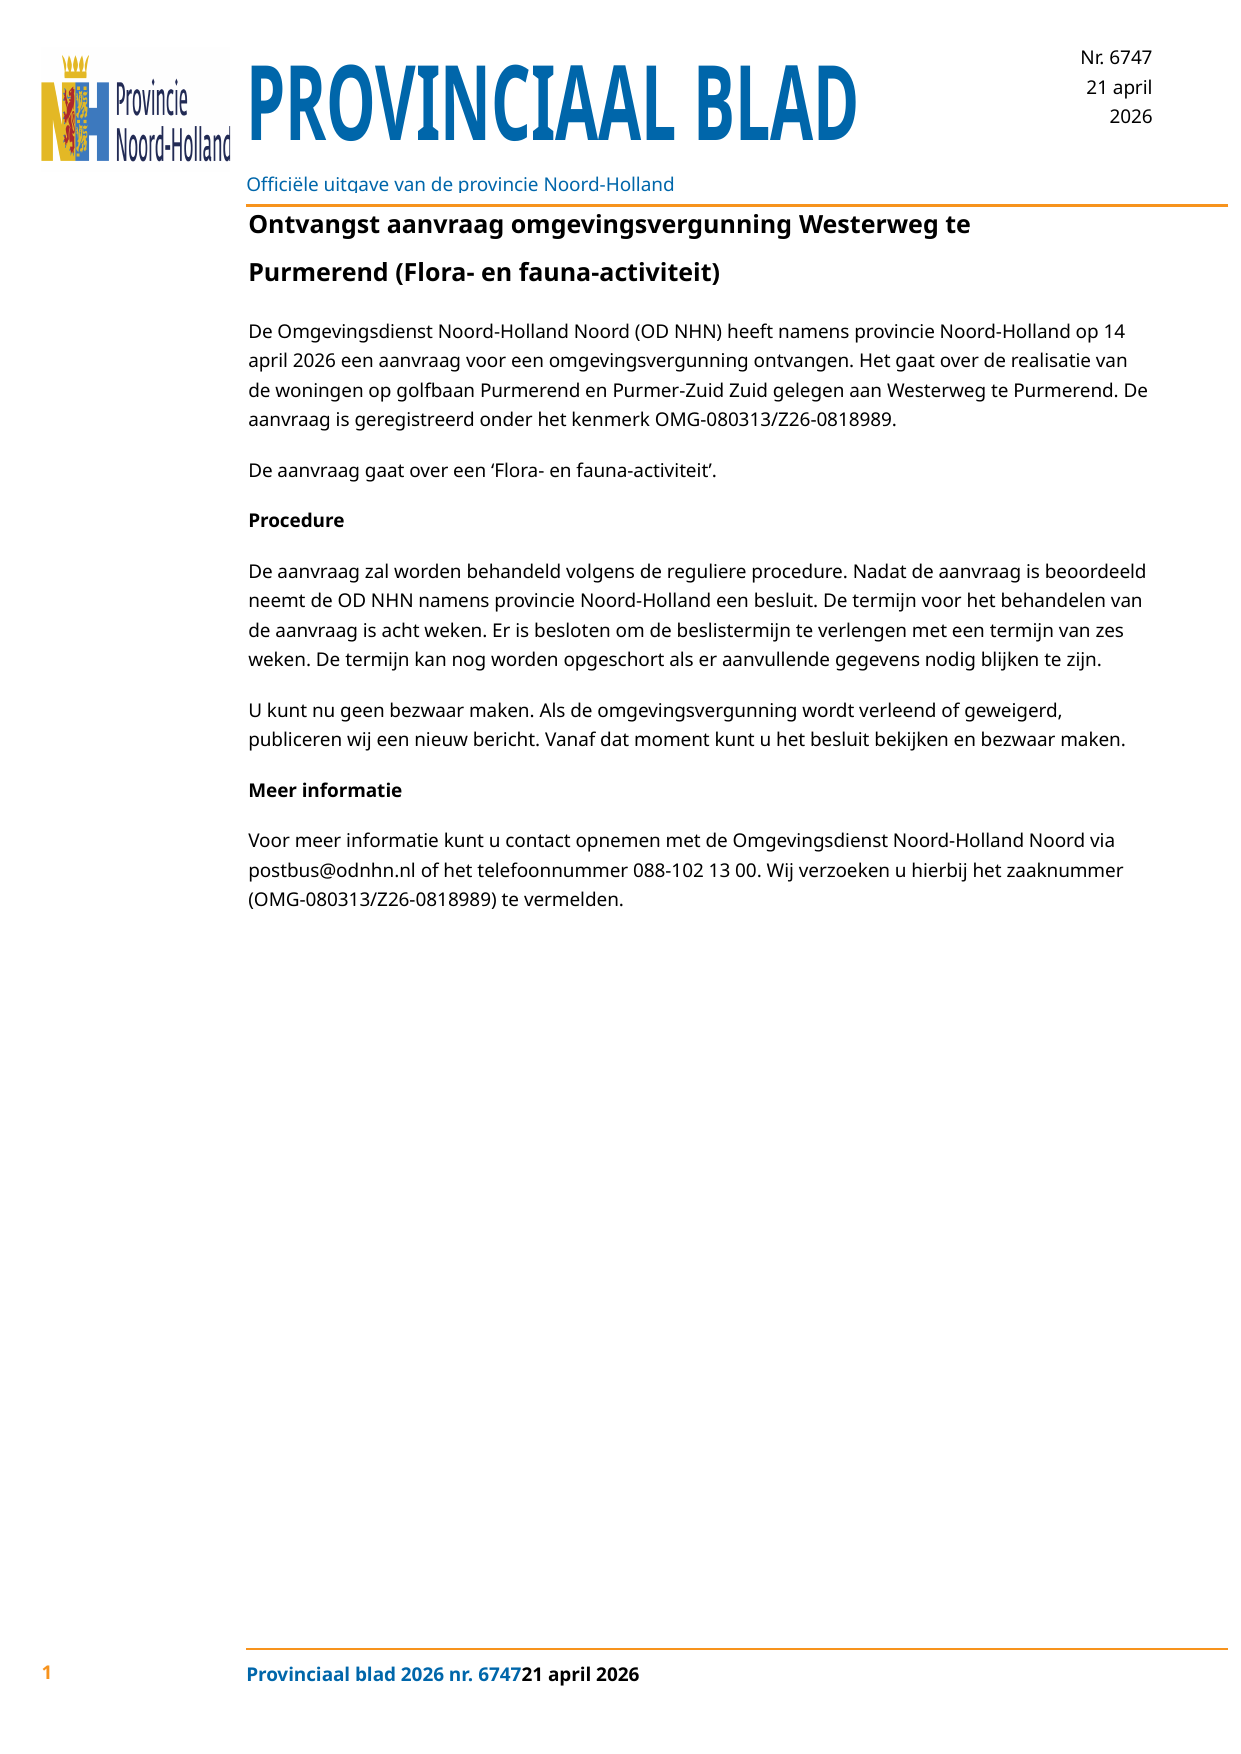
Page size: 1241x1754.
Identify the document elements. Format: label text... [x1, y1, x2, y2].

text Voor meer informatie kunt u contact opnemen met de Omgevingsdienst Noord-Holland Noord via postbus@odnhn.nl of het telefoonnummer 088-102 13 00. Wij verzoeken u hierbij het zaaknummer (OMG-080313/Z26-0818989) te vermelden. [248, 827, 1152, 912]
text Meer informatie [248, 777, 1152, 803]
text De Omgevingsdienst Noord-Holland Noord (OD NHN) heeft namens provincie Noord-Holland op 14 april 2026 een aanvraag voor een omgevingsvergunning ontvangen. Het gaat over de realisatie van de woningen op golfbaan Purmerend en Purmer-Zuid Zuid gelegen aan Westerweg te Purmerend. De aanvraag is geregistreerd onder het kenmerk OMG-080313/Z26-0818989. [248, 318, 1152, 432]
picture [41, 47, 231, 172]
text De aanvraag zal worden behandeld volgens de reguliere procedure. Nadat de aanvraag is beoordeeld neemt de OD NHN namens provincie Noord-Holland een besluit. De termijn voor het behandelen van de aanvraag is acht weken. Er is besloten om de beslistermijn te verlengen met een termijn van zes weken. De termijn kan nog worden opgeschort als er aanvullende gegevens nodig blijken te zijn. [248, 558, 1152, 672]
text De aanvraag gaat over een ‘Flora- en fauna-activiteit’. [248, 457, 1152, 483]
text Procedure [248, 507, 1152, 533]
text U kunt nu geen bezwaar maken. Als de omgevingsvergunning wordt verleend of geweigerd, publiceren wij een nieuw bericht. Vanaf dat moment kunt u het besluit bekijken en bezwaar maken. [248, 697, 1152, 752]
text Ontvangst aanvraag omgevingsvergunning Westerweg te Purmerend (Flora- en fauna-activiteit) [248, 207, 1152, 288]
